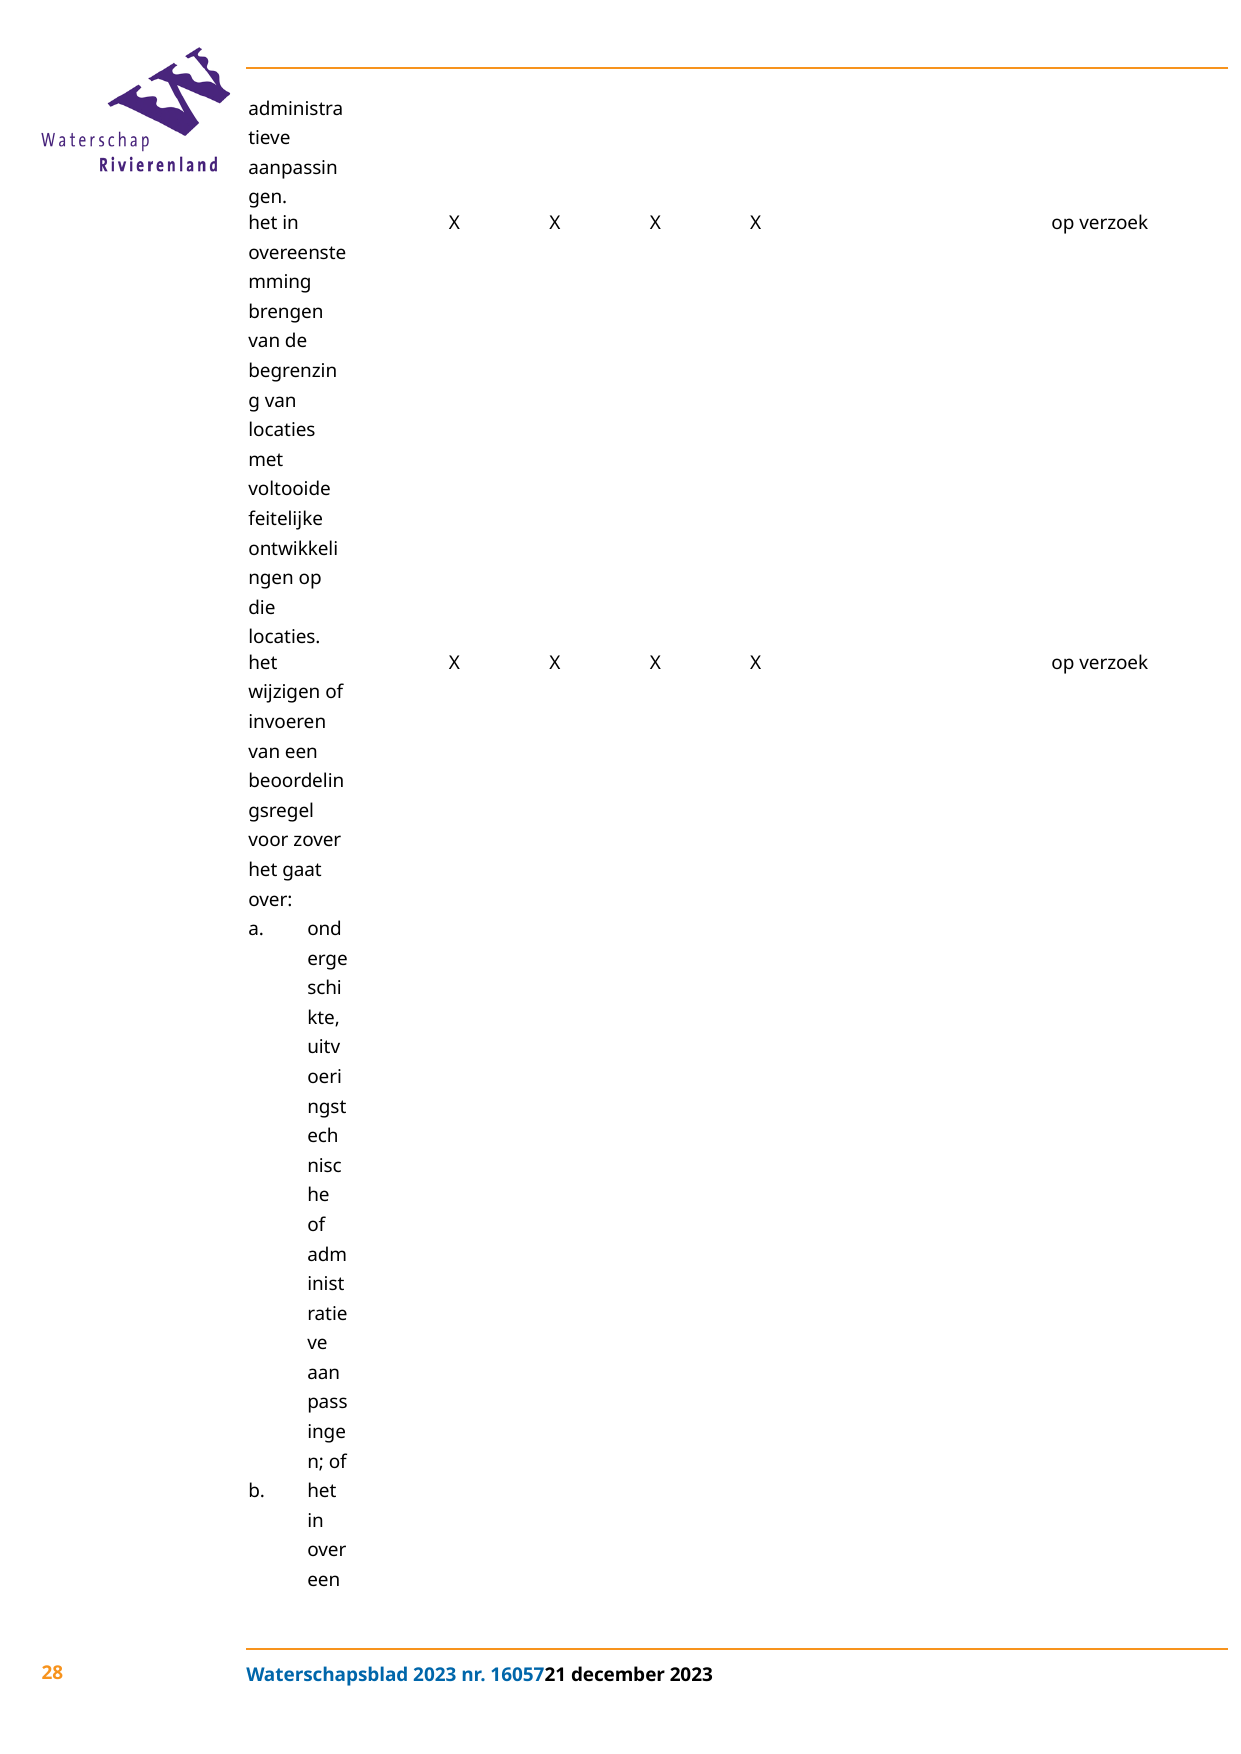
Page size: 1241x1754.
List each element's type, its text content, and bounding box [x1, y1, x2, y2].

table_cell [348, 209, 449, 649]
table_cell [850, 649, 951, 1592]
table_cell administratieve aanpassingen. [248, 95, 348, 209]
table_cell [951, 95, 1051, 209]
table_cell X [750, 209, 850, 649]
table_cell [951, 209, 1051, 649]
table_cell X [449, 209, 549, 649]
table_cell [951, 649, 1051, 1592]
table_cell het wijzigen of invoeren van een beoordelingsregel voor zover het gaat over: ondergeschikte, uitvoeringstechnische of administratieve aanpassingen; of het in overeen [248, 649, 348, 1592]
table_cell X [549, 649, 649, 1592]
table_cell X [750, 649, 850, 1592]
table_cell [850, 95, 951, 209]
table_cell [650, 95, 750, 209]
table_cell X [449, 649, 549, 1592]
table_cell op verzoek [1051, 649, 1152, 1592]
picture [41, 47, 231, 172]
table_cell [1051, 95, 1152, 209]
table_cell [348, 649, 449, 1592]
table_cell X [549, 209, 649, 649]
table_cell [449, 95, 549, 209]
table_cell [750, 95, 850, 209]
table_cell X [650, 209, 750, 649]
table_cell X [650, 649, 750, 1592]
table_cell het in overeenstemming brengen van de begrenzing van locaties met voltooide feitelijke ontwikkelingen op die locaties. [248, 209, 348, 649]
table_cell [348, 95, 449, 209]
table_cell [850, 209, 951, 649]
table_cell [549, 95, 649, 209]
table_cell op verzoek [1051, 209, 1152, 649]
